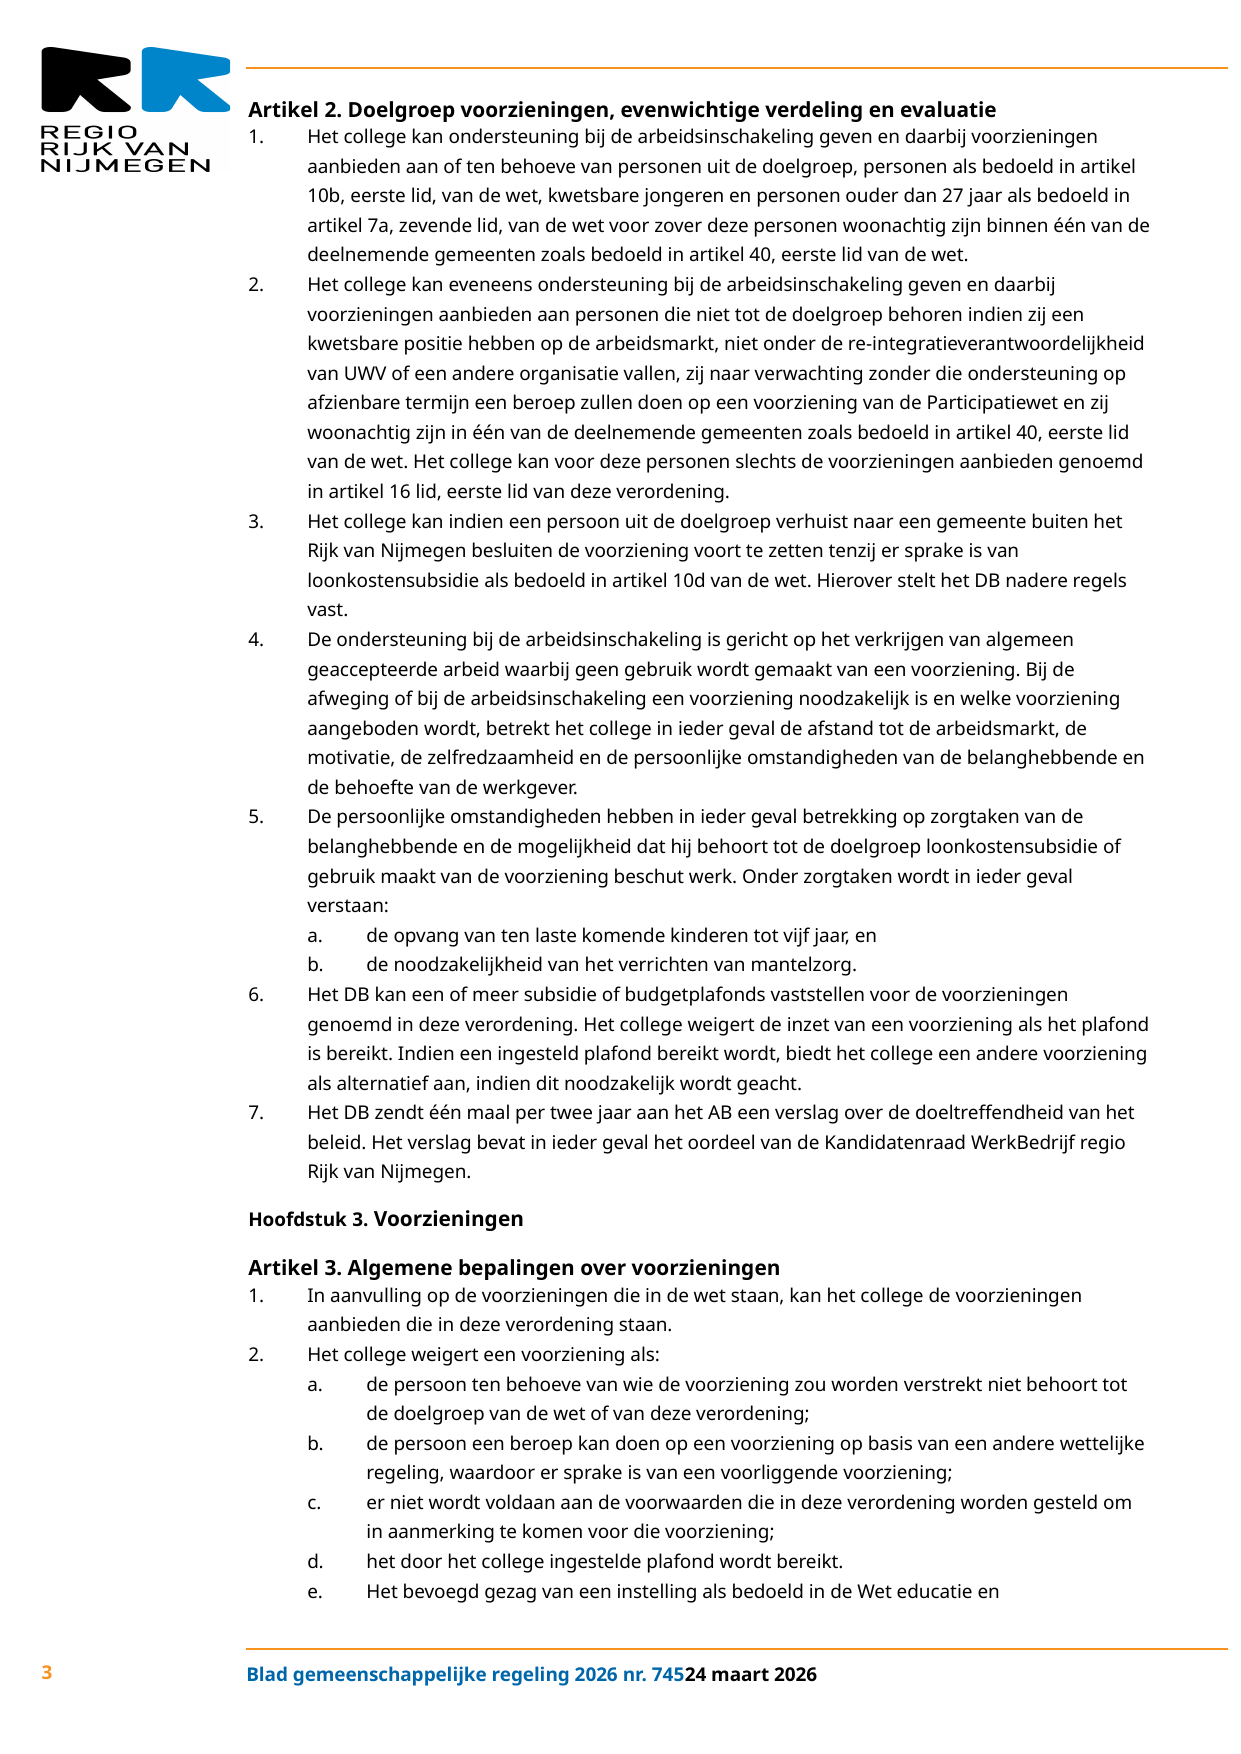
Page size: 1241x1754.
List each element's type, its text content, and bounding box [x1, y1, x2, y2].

list de persoon ten behoeve van wie de voorziening zou worden verstrekt niet behoort tot de doelgroep van de wet of van deze verordening; [307, 1371, 1152, 1426]
text Hoofdstuk 3. Voorzieningen [248, 1204, 1152, 1233]
list de noodzakelijkheid van het verrichten van mantelzorg. [307, 952, 1152, 977]
list Het college kan eveneens ondersteuning bij de arbeidsinschakeling geven en daarbij voorzieningen aanbieden aan personen die niet tot de doelgroep behoren indien zij een kwetsbare positie hebben op de arbeidsmarkt, niet onder de re-integratieverantwoordelijkheid van UWV of een andere organisatie vallen, zij naar verwachting zonder die ondersteuning op afzienbare termijn een beroep zullen doen op een voorziening van de Participatiewet en zij woonachtig zijn in één van de deelnemende gemeenten zoals bedoeld in artikel 40, eerste lid van de wet. Het college kan voor deze personen slechts de voorzieningen aanbieden genoemd in artikel 16 lid, eerste lid van deze verordening. [248, 271, 1152, 504]
list Het college kan indien een persoon uit de doelgroep verhuist naar een gemeente buiten het Rijk van Nijmegen besluiten de voorziening voort te zetten tenzij er sprake is van loonkostensubsidie als bedoeld in artikel 10d van de wet. Hierover stelt het DB nadere regels vast. [248, 508, 1152, 622]
list Het college kan ondersteuning bij de arbeidsinschakeling geven en daarbij voorzieningen aanbieden aan of ten behoeve van personen uit de doelgroep, personen als bedoeld in artikel 10b, eerste lid, van de wet, kwetsbare jongeren en personen ouder dan 27 jaar als bedoeld in artikel 7a, zevende lid, van de wet voor zover deze personen woonachtig zijn binnen één van de deelnemende gemeenten zoals bedoeld in artikel 40, eerste lid van de wet. [248, 123, 1152, 267]
list de persoon een beroep kan doen op een voorziening op basis van een andere wettelijke regeling, waardoor er sprake is van een voorliggende voorziening; [307, 1430, 1152, 1485]
list Het bevoegd gezag van een instelling als bedoeld in de Wet educatie en [307, 1578, 1152, 1603]
picture [161, 47, 231, 59]
list de opvang van ten laste komende kinderen tot vijf jaar, en [307, 922, 1152, 948]
picture [200, 73, 231, 105]
list De ondersteuning bij de arbeidsinschakeling is gericht op het verkrijgen van algemeen geaccepteerde arbeid waarbij geen gebruik wordt gemaakt van een voorziening. Bij de afweging of bij de arbeidsinschakeling een voorziening noodzakelijk is en welke voorziening aangeboden wordt, betrekt het college in ieder geval de afstand tot de arbeidsmarkt, de motivatie, de zelfredzaamheid en de persoonlijke omstandigheden van de belanghebbende en de behoefte van de werkgever. [248, 626, 1152, 800]
list In aanvulling op de voorzieningen die in de wet staan, kan het college de voorzieningen aanbieden die in deze verordening staan. [248, 1282, 1152, 1337]
list Het college weigert een voorziening als: [248, 1341, 1152, 1367]
list er niet wordt voldaan aan de voorwaarden die in deze verordening worden gesteld om in aanmerking te komen voor die voorziening; [307, 1489, 1152, 1544]
text Artikel 3. Algemene bepalingen over voorzieningen [248, 1253, 1152, 1282]
text Artikel 2. Doelgroep voorzieningen, evenwichtige verdeling en evaluatie [248, 95, 1152, 123]
list het door het college ingestelde plafond wordt bereikt. [307, 1548, 1152, 1574]
list Het DB kan een of meer subsidie of budgetplafonds vaststellen voor de voorzieningen genoemd in deze verordening. Het college weigert de inzet van een voorziening als het plafond is bereikt. Indien een ingesteld plafond bereikt wordt, biedt het college een andere voorziening als alternatief aan, indien dit noodzakelijk wordt geacht. [248, 981, 1152, 1096]
list De persoonlijke omstandigheden hebben in ieder geval betrekking op zorgtaken van de belanghebbende en de mogelijkheid dat hij behoort tot de doelgroep loonkostensubsidie of gebruik maakt van de voorziening beschut werk. Onder zorgtaken wordt in ieder geval verstaan: [248, 804, 1152, 918]
list Het DB zendt één maal per twee jaar aan het AB een verslag over de doeltreffendheid van het beleid. Het verslag bevat in ieder geval het oordeel van de Kandidatenraad WerkBedrijf regio Rijk van Nijmegen. [248, 1099, 1152, 1184]
picture [41, 47, 231, 172]
